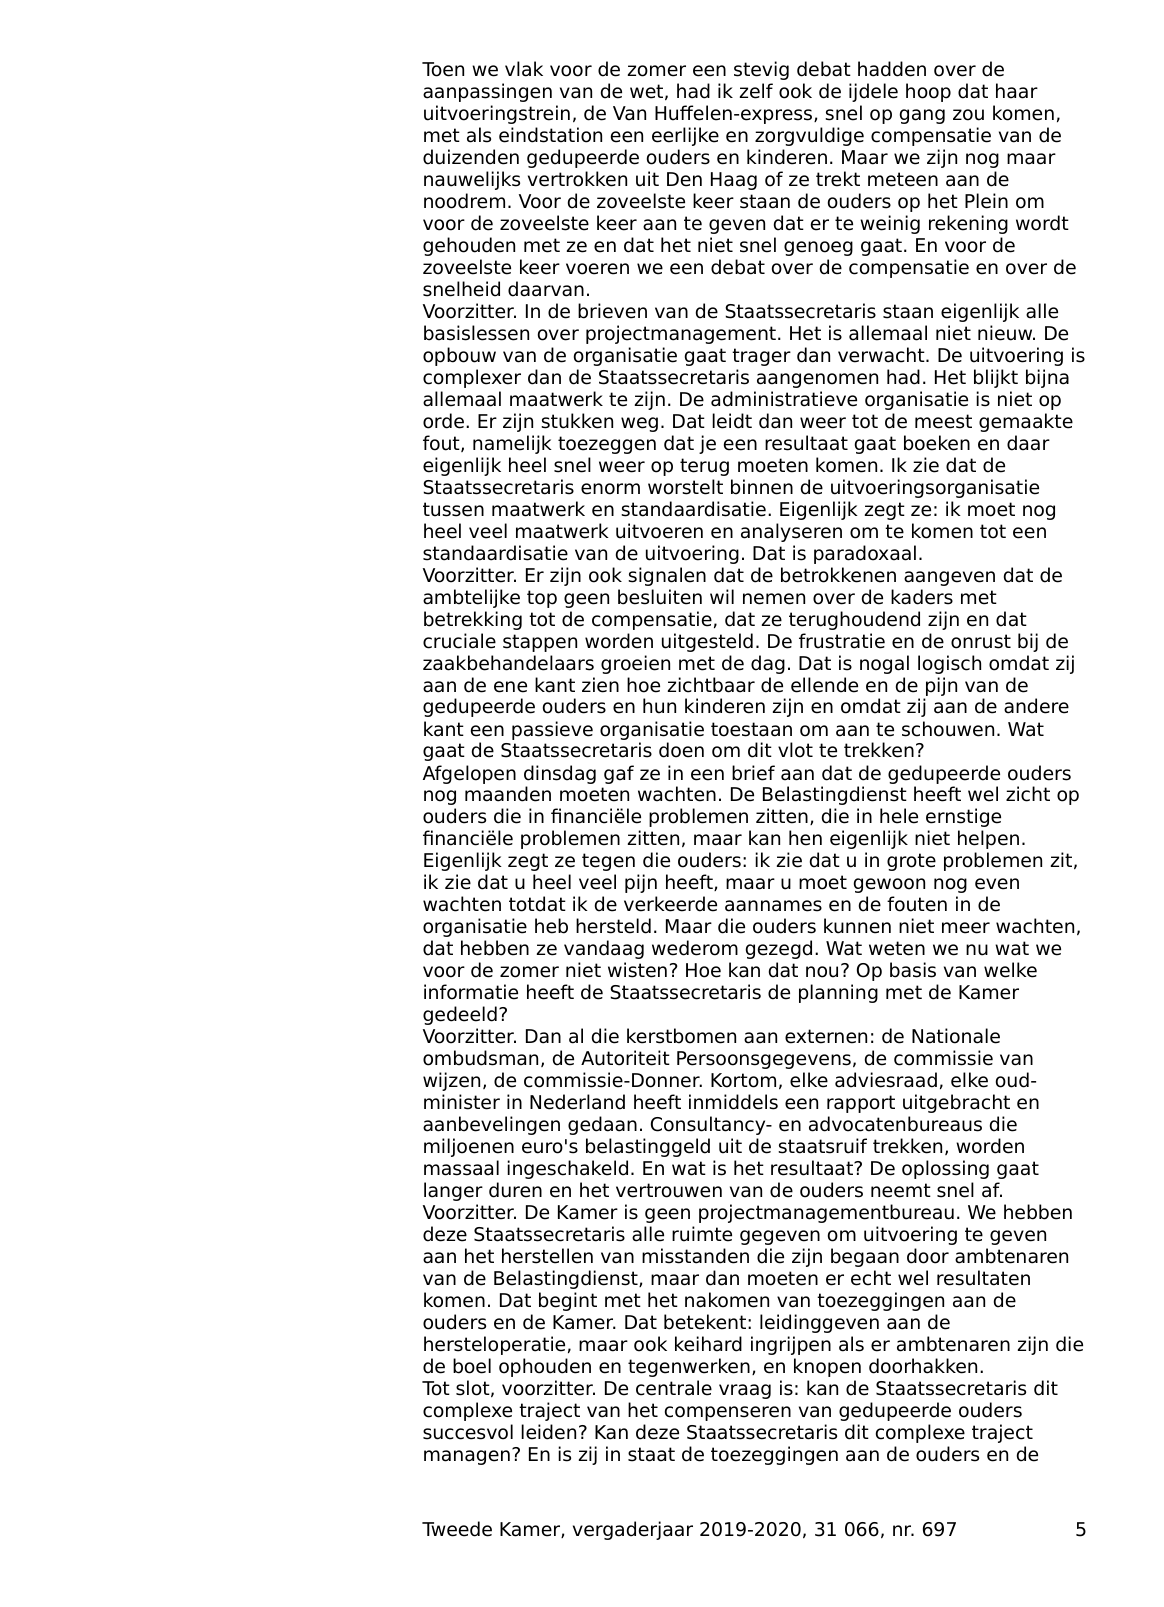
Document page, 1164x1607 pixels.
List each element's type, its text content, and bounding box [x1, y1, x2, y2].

text Voorzitter. Er zijn ook signalen dat de betrokkenen aangeven dat de ambtelijke top geen besluiten wil nemen over de kaders met betrekking tot de compensatie, dat ze terughoudend zijn en dat cruciale stappen worden uitgesteld. De frustratie en de onrust bij de zaakbehandelaars groeien met de dag. Dat is nogal logisch omdat zij aan de ene kant zien hoe zichtbaar de ellende en de pijn van de gedupeerde ouders en hun kinderen zijn en omdat zij aan de andere kant een passieve organisatie toestaan om aan te schouwen. Wat gaat de Staatssecretaris doen om dit vlot te trekken? [422, 564, 1087, 762]
text Voorzitter. De Kamer is geen projectmanagementbureau. We hebben deze Staatssecretaris alle ruimte gegeven om uitvoering te geven aan het herstellen van misstanden die zijn begaan door ambtenaren van de Belastingdienst, maar dan moeten er echt wel resultaten komen. Dat begint met het nakomen van toezeggingen aan de ouders en de Kamer. Dat betekent: leidinggeven aan de hersteloperatie, maar ook keihard ingrijpen als er ambtenaren zijn die de boel ophouden en tegenwerken, en knopen doorhakken. [422, 1202, 1087, 1378]
text Toen we vlak voor de zomer een stevig debat hadden over de aanpassingen van de wet, had ik zelf ook de ijdele hoop dat haar uitvoeringstrein, de Van Huffelen-express, snel op gang zou komen, met als eindstation een eerlijke en zorgvuldige compensatie van de duizenden gedupeerde ouders en kinderen. Maar we zijn nog maar nauwelijks vertrokken uit Den Haag of ze trekt meteen aan de noodrem. Voor de zoveelste keer staan de ouders op het Plein om voor de zoveelste keer aan te geven dat er te weinig rekening wordt gehouden met ze en dat het niet snel genoeg gaat. En voor de zoveelste keer voeren we een debat over de compensatie en over de snelheid daarvan. [422, 59, 1087, 301]
text Voorzitter. Dan al die kerstbomen aan externen: de Nationale ombudsman, de Autoriteit Persoonsgegevens, de commissie van wijzen, de commissie-Donner. Kortom, elke adviesraad, elke oud-minister in Nederland heeft inmiddels een rapport uitgebracht en aanbevelingen gedaan. Consultancy- en advocatenbureaus die miljoenen euro's belastinggeld uit de staatsruif trekken, worden massaal ingeschakeld. En wat is het resultaat? De oplossing gaat langer duren en het vertrouwen van de ouders neemt snel af. [422, 1026, 1087, 1202]
text Voorzitter. In de brieven van de Staatssecretaris staan eigenlijk alle basislessen over projectmanagement. Het is allemaal niet nieuw. De opbouw van de organisatie gaat trager dan verwacht. De uitvoering is complexer dan de Staatssecretaris aangenomen had. Het blijkt bijna allemaal maatwerk te zijn. De administratieve organisatie is niet op orde. Er zijn stukken weg. Dat leidt dan weer tot de meest gemaakte fout, namelijk toezeggen dat je een resultaat gaat boeken en daar eigenlijk heel snel weer op terug moeten komen. Ik zie dat de Staatssecretaris enorm worstelt binnen de uitvoeringsorganisatie tussen maatwerk en standaardisatie. Eigenlijk zegt ze: ik moet nog heel veel maatwerk uitvoeren en analyseren om te komen tot een standaardisatie van de uitvoering. Dat is paradoxaal. [422, 301, 1087, 564]
text Tot slot, voorzitter. De centrale vraag is: kan de Staatssecretaris dit complexe traject van het compenseren van gedupeerde ouders succesvol leiden? Kan deze Staatssecretaris dit complexe traject managen? En is zij in staat de toezeggingen aan de ouders en de [422, 1378, 1087, 1466]
text Afgelopen dinsdag gaf ze in een brief aan dat de gedupeerde ouders nog maanden moeten wachten. De Belastingdienst heeft wel zicht op ouders die in financiële problemen zitten, die in hele ernstige financiële problemen zitten, maar kan hen eigenlijk niet helpen. Eigenlijk zegt ze tegen die ouders: ik zie dat u in grote problemen zit, ik zie dat u heel veel pijn heeft, maar u moet gewoon nog even wachten totdat ik de verkeerde aannames en de fouten in de organisatie heb hersteld. Maar die ouders kunnen niet meer wachten, dat hebben ze vandaag wederom gezegd. Wat weten we nu wat we voor de zomer niet wisten? Hoe kan dat nou? Op basis van welke informatie heeft de Staatssecretaris de planning met de Kamer gedeeld? [422, 762, 1087, 1026]
